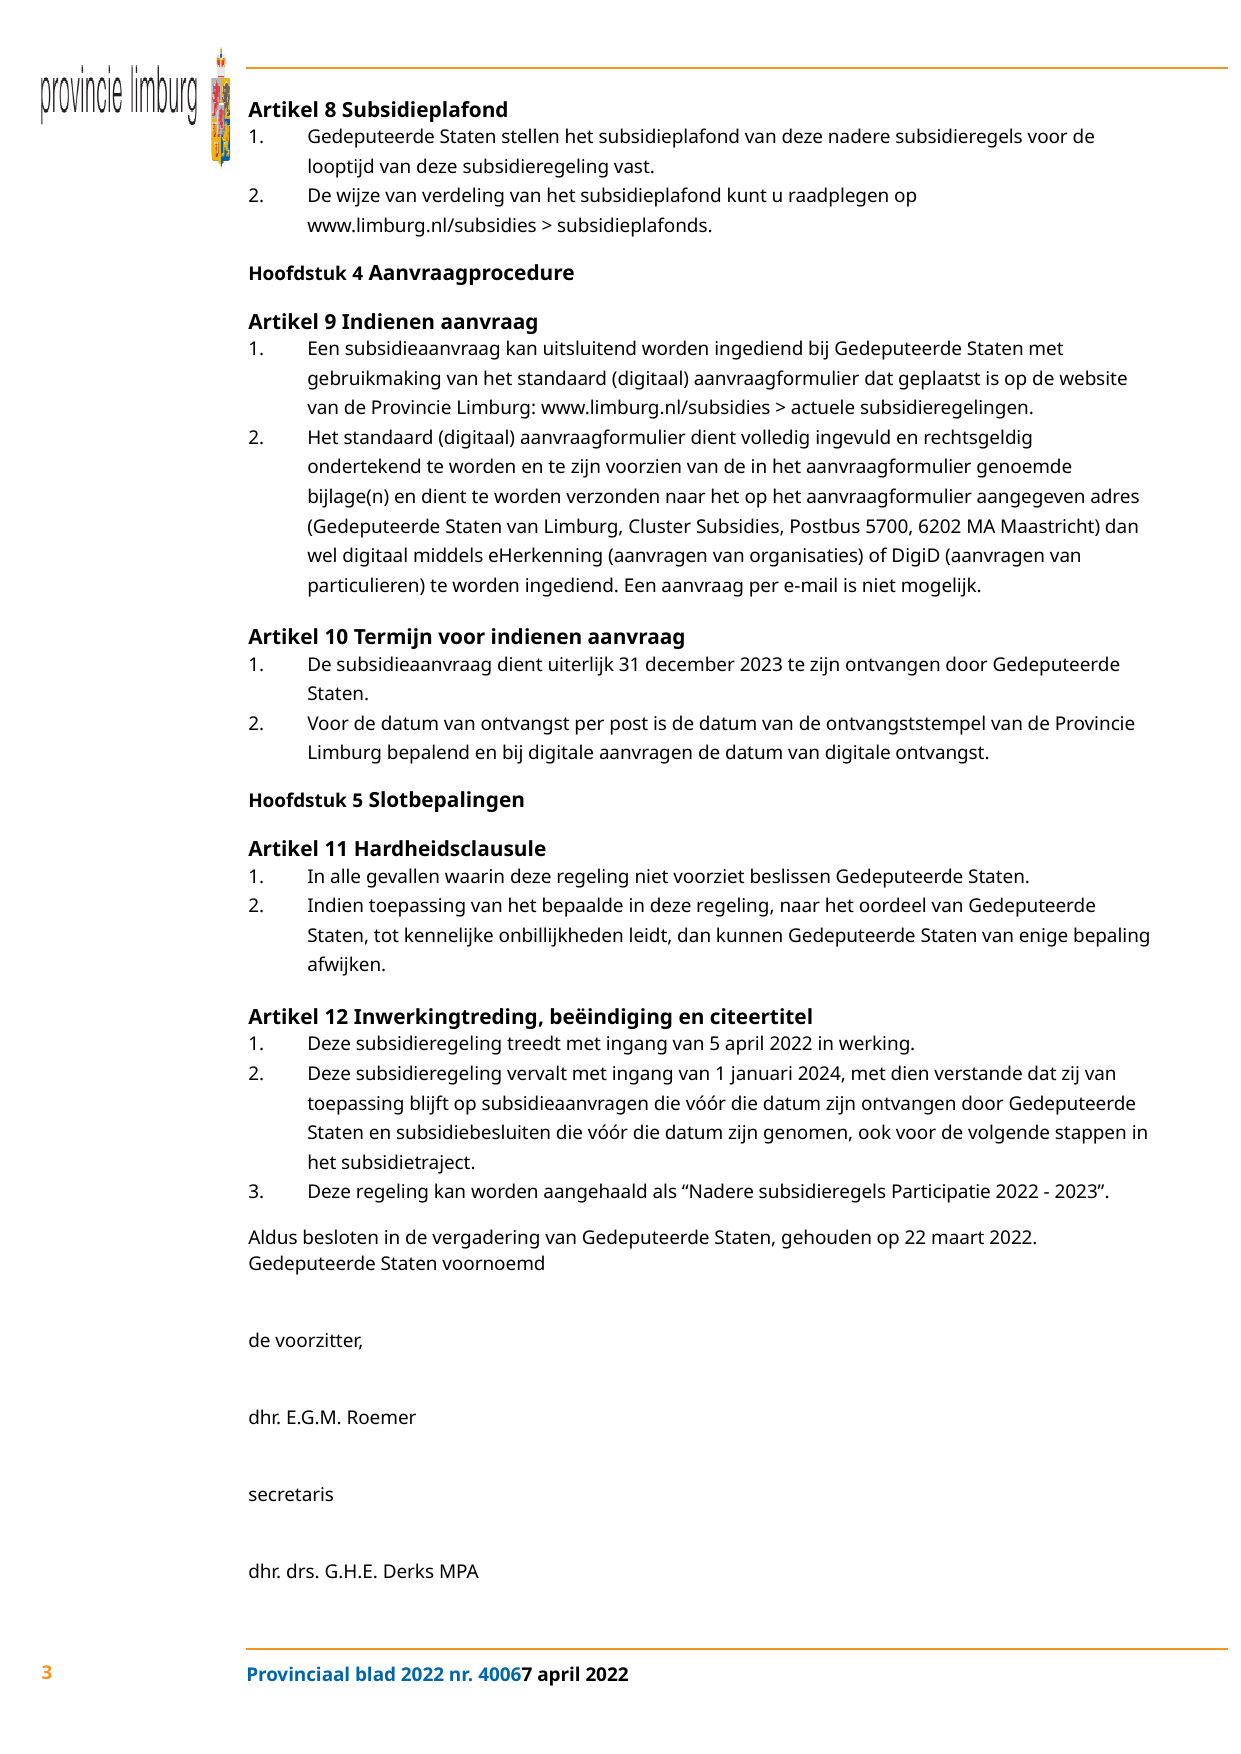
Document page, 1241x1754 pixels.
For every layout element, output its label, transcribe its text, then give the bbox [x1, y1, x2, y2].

text secretaris [248, 1481, 1152, 1507]
list In alle gevallen waarin deze regeling niet voorziet beslissen Gedeputeerde Staten. [248, 863, 1152, 889]
text Artikel 11 Hardheidsclausule [248, 834, 1152, 863]
text Artikel 8 Subsidieplafond [248, 95, 1152, 123]
text dhr. drs. G.H.E. Derks MPA [248, 1558, 1152, 1584]
text Artikel 9 Indienen aanvraag [248, 307, 1152, 335]
list Indien toepassing van het bepaalde in deze regeling, naar het oordeel van Gedeputeerde Staten, tot kennelijke onbillijkheden leidt, dan kunnen Gedeputeerde Staten van enige bepaling afwijken. [248, 892, 1152, 977]
text dhr. E.G.M. Roemer [248, 1404, 1152, 1430]
list Een subsidieaanvraag kan uitsluitend worden ingediend bij Gedeputeerde Staten met gebruikmaking van het standaard (digitaal) aanvraagformulier dat geplaatst is op de website van de Provincie Limburg: www.limburg.nl/subsidies > actuele subsidieregelingen. [248, 335, 1152, 420]
text Gedeputeerde Staten voornoemd [248, 1250, 1152, 1276]
picture [41, 47, 231, 172]
list Voor de datum van ontvangst per post is de datum van de ontvangststempel van de Provincie Limburg bepalend en bij digitale aanvragen de datum van digitale ontvangst. [248, 710, 1152, 765]
text Hoofdstuk 5 Slotbepalingen [248, 785, 1152, 814]
text Aldus besloten in de vergadering van Gedeputeerde Staten, gehouden op 22 maart 2022. [248, 1224, 1152, 1250]
list De wijze van verdeling van het subsidieplafond kunt u raadplegen op www.limburg.nl/subsidies > subsidieplafonds. [248, 182, 1152, 238]
list De subsidieaanvraag dient uiterlijk 31 december 2023 te zijn ontvangen door Gedeputeerde Staten. [248, 651, 1152, 706]
list Deze subsidieregeling treedt met ingang van 5 april 2022 in werking. [248, 1031, 1152, 1056]
list Deze regeling kan worden aangehaald als “Nadere subsidieregels Participatie 2022 - 2023”. [248, 1178, 1152, 1204]
list Deze subsidieregeling vervalt met ingang van 1 januari 2024, met dien verstande dat zij van toepassing blijft op subsidieaanvragen die vóór die datum zijn ontvangen door Gedeputeerde Staten en subsidiebesluiten die vóór die datum zijn genomen, ook voor de volgende stappen in het subsidietraject. [248, 1060, 1152, 1174]
text Artikel 12 Inwerkingtreding, beëindiging en citeertitel [248, 1002, 1152, 1031]
list Het standaard (digitaal) aanvraagformulier dient volledig ingevuld en rechtsgeldig ondertekend te worden en te zijn voorzien van de in het aanvraagformulier genoemde bijlage(n) en dient te worden verzonden naar het op het aanvraagformulier aangegeven adres (Gedeputeerde Staten van Limburg, Cluster Subsidies, Postbus 5700, 6202 MA Maastricht) dan wel digitaal middels eHerkenning (aanvragen van organisaties) of DigiD (aanvragen van particulieren) te worden ingediend. Een aanvraag per e-mail is niet mogelijk. [248, 424, 1152, 598]
text Artikel 10 Termijn voor indienen aanvraag [248, 622, 1152, 651]
list Gedeputeerde Staten stellen het subsidieplafond van deze nadere subsidieregels voor de looptijd van deze subsidieregeling vast. [248, 123, 1152, 178]
text Hoofdstuk 4 Aanvraagprocedure [248, 258, 1152, 286]
text de voorzitter, [248, 1327, 1152, 1353]
